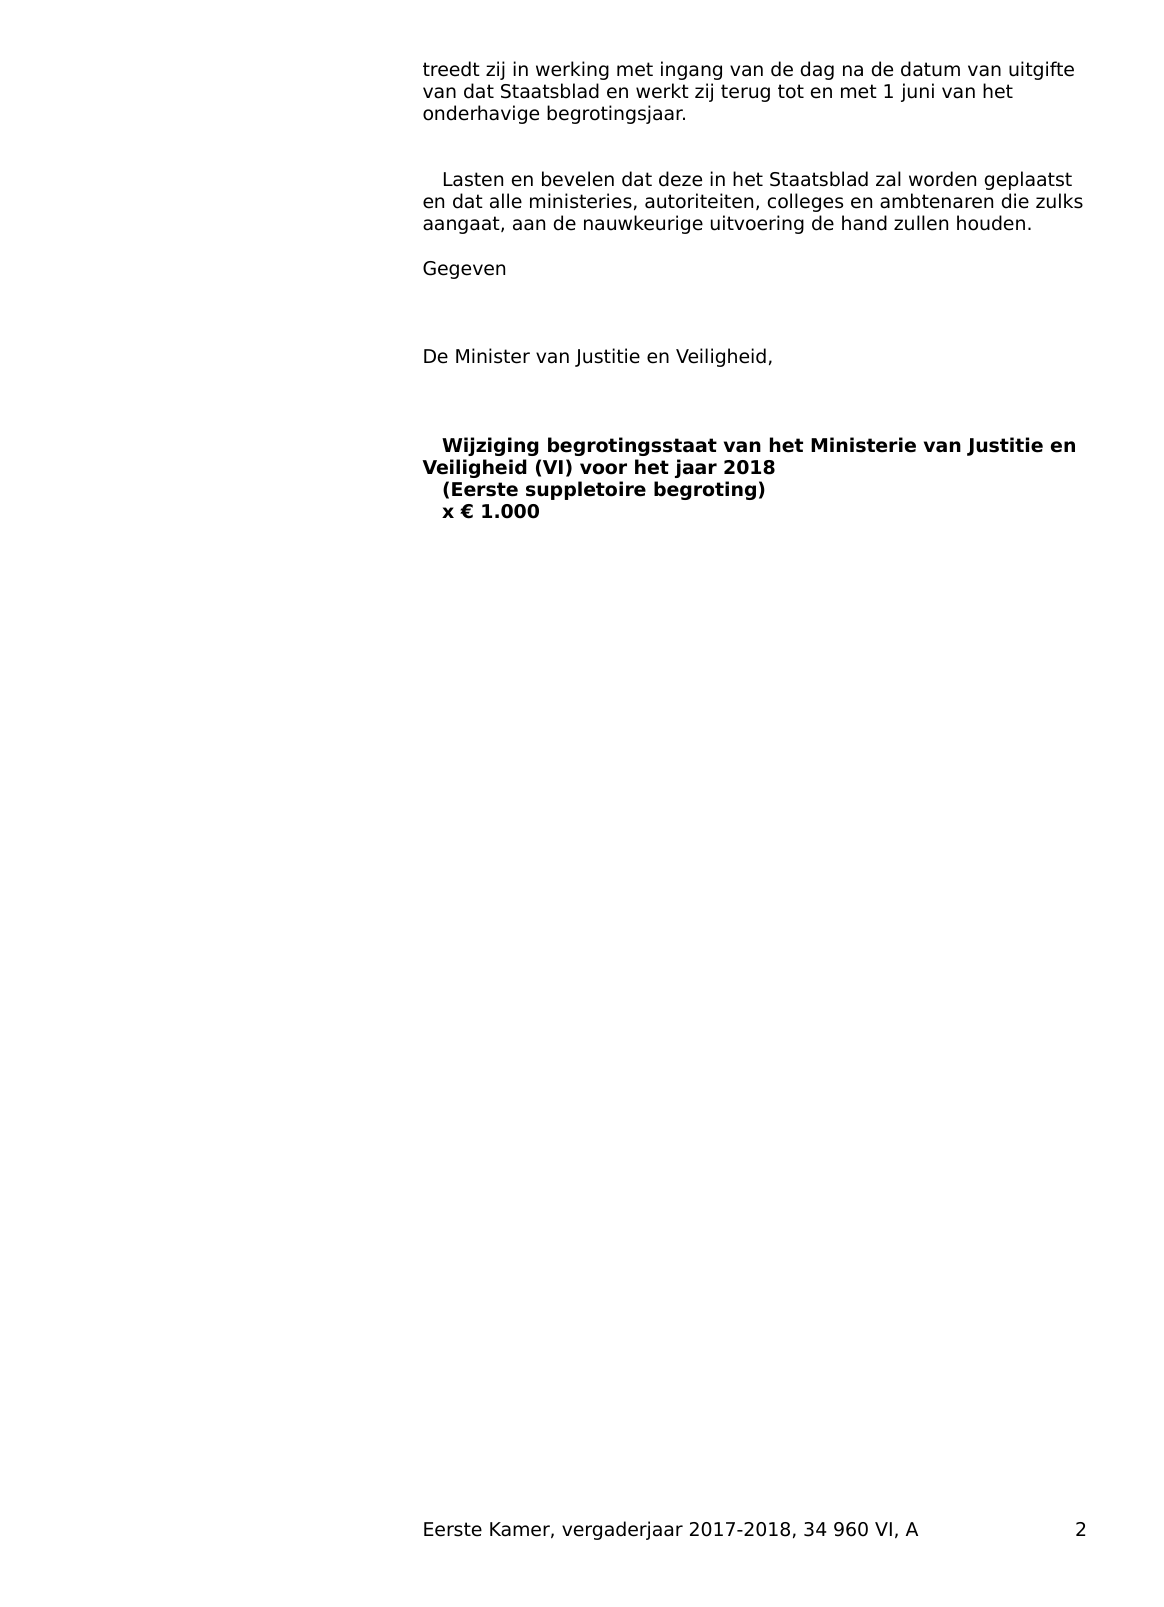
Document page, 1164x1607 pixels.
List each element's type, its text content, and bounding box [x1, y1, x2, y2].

text (Eerste suppletoire begroting) [422, 478, 1087, 501]
text treedt zij in werking met ingang van de dag na de datum van uitgifte van dat Staatsblad en werkt zij terug tot en met 1 juni van het onderhavige begrotingsjaar. [422, 59, 1087, 125]
text Wijziging begrotingsstaat van het Ministerie van Justitie en Veiligheid (VI) voor het jaar 2018 [422, 434, 1087, 478]
text Gegeven [422, 257, 1087, 279]
text De Minister van Justitie en Veiligheid, [422, 346, 1087, 368]
text x € 1.000 [422, 501, 1087, 522]
text Lasten en bevelen dat deze in het Staatsblad zal worden geplaatst en dat alle ministeries, autoriteiten, colleges en ambtenaren die zulks aangaat, aan de nauwkeurige uitvoering de hand zullen houden. [422, 169, 1087, 235]
